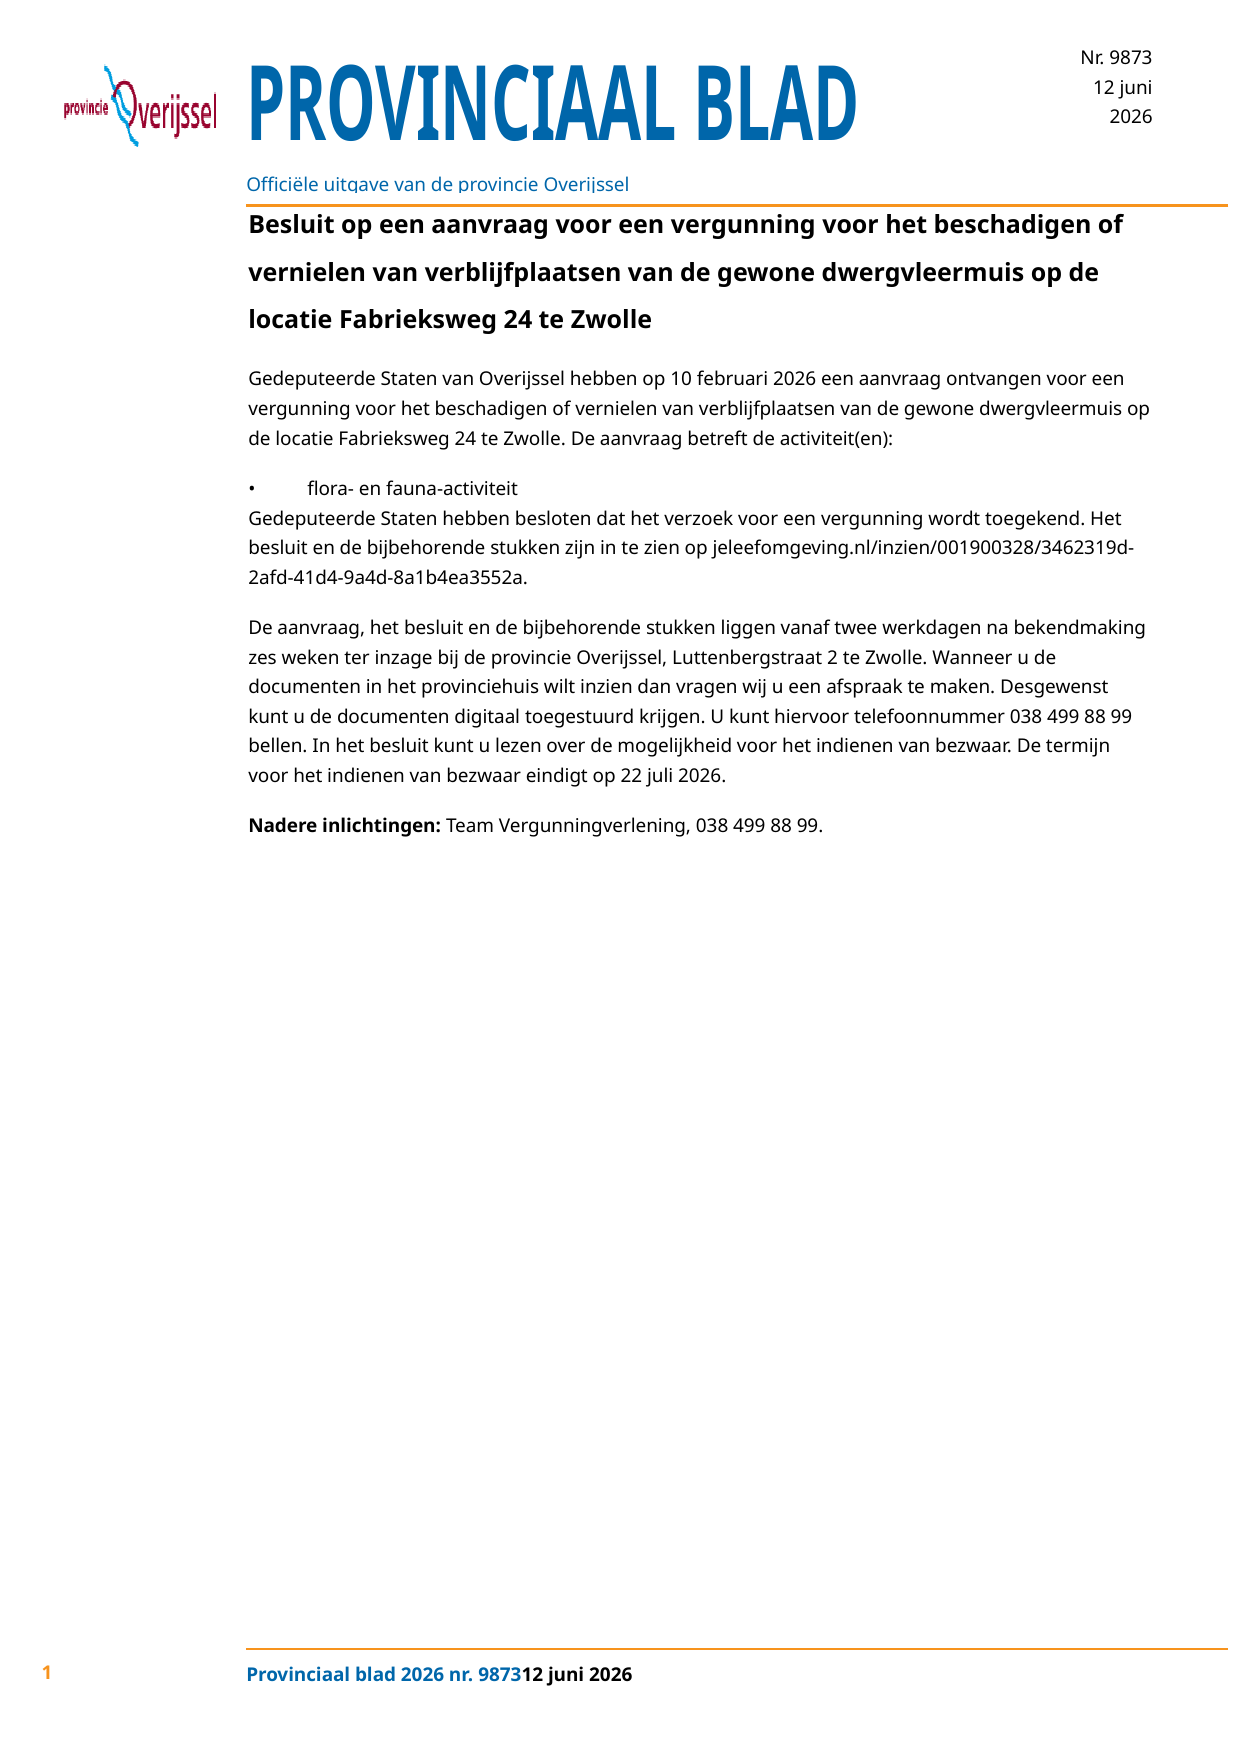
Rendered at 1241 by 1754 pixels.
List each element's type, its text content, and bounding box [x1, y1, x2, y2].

text Gedeputeerde Staten van Overijssel hebben op 10 februari 2026 een aanvraag ontvangen voor een vergunning voor het beschadigen of vernielen van verblijfplaatsen van de gewone dwergvleermuis op de locatie Fabrieksweg 24 te Zwolle. De aanvraag betreft de activiteit(en): [248, 366, 1152, 450]
list flora- en fauna-activiteit [248, 475, 1152, 501]
text De aanvraag, het besluit en de bijbehorende stukken liggen vanaf twee werkdagen na bekendmaking zes weken ter inzage bij de provincie Overijssel, Luttenbergstraat 2 te Zwolle. Wanneer u de documenten in het provinciehuis wilt inzien dan vragen wij u een afspraak te maken. Desgewenst kunt u de documenten digitaal toegestuurd krijgen. U kunt hiervoor telefoonnummer 038 499 88 99 bellen. In het besluit kunt u lezen over de mogelijkheid voor het indienen van bezwaar. De termijn voor het indienen van bezwaar eindigt op 22 juli 2026. [248, 614, 1152, 788]
text Nadere inlichtingen: Team Vergunningverlening, 038 499 88 99. [248, 813, 1152, 838]
picture [41, 47, 231, 172]
text Besluit op een aanvraag voor een vergunning voor het beschadigen of vernielen van verblijfplaatsen van de gewone dwergvleermuis op de locatie Fabrieksweg 24 te Zwolle [248, 207, 1152, 336]
text Gedeputeerde Staten hebben besloten dat het verzoek voor een vergunning wordt toegekend. Het besluit en de bijbehorende stukken zijn in te zien op jeleefomgeving.nl/inzien/001900328/3462319d-2afd-41d4-9a4d-8a1b4ea3552a. [248, 505, 1152, 589]
